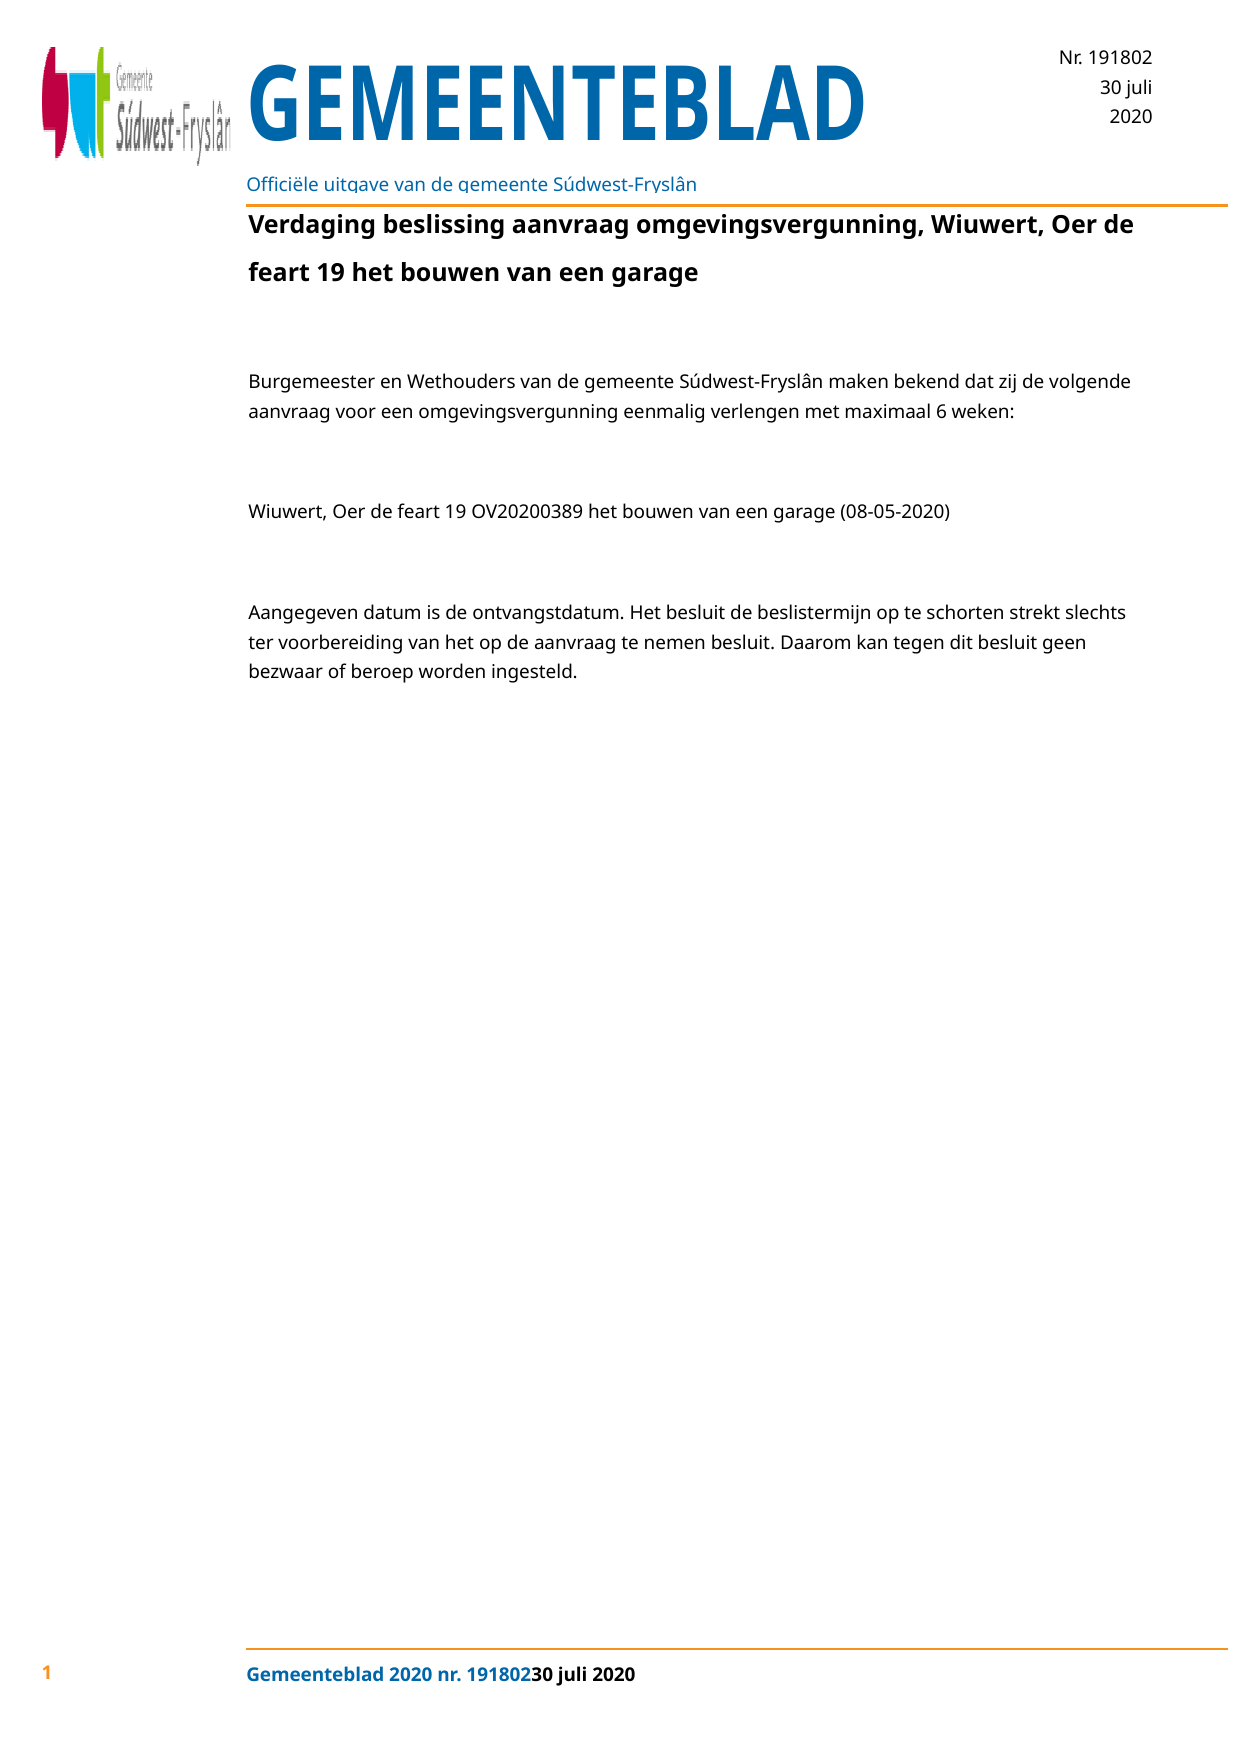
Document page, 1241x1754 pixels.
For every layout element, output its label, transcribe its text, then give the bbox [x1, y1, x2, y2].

text Aangegeven datum is de ontvangstdatum. Het besluit de beslistermijn op te schorten strekt slechts ter voorbereiding van het op de aanvraag te nemen besluit. Daarom kan tegen dit besluit geen bezwaar of beroep worden ingesteld. [248, 599, 1152, 684]
text Burgemeester en Wethouders van de gemeente Súdwest-Fryslân maken bekend dat zij de volgende aanvraag voor een omgevingsvergunning eenmalig verlengen met maximaal 6 weken: [248, 368, 1152, 424]
text Wiuwert, Oer de feart 19 OV20200389 het bouwen van een garage (08-05-2020) [248, 499, 1152, 524]
text Verdaging beslissing aanvraag omgevingsvergunning, Wiuwert, Oer de feart 19 het bouwen van een garage [248, 207, 1152, 288]
picture [41, 47, 231, 172]
